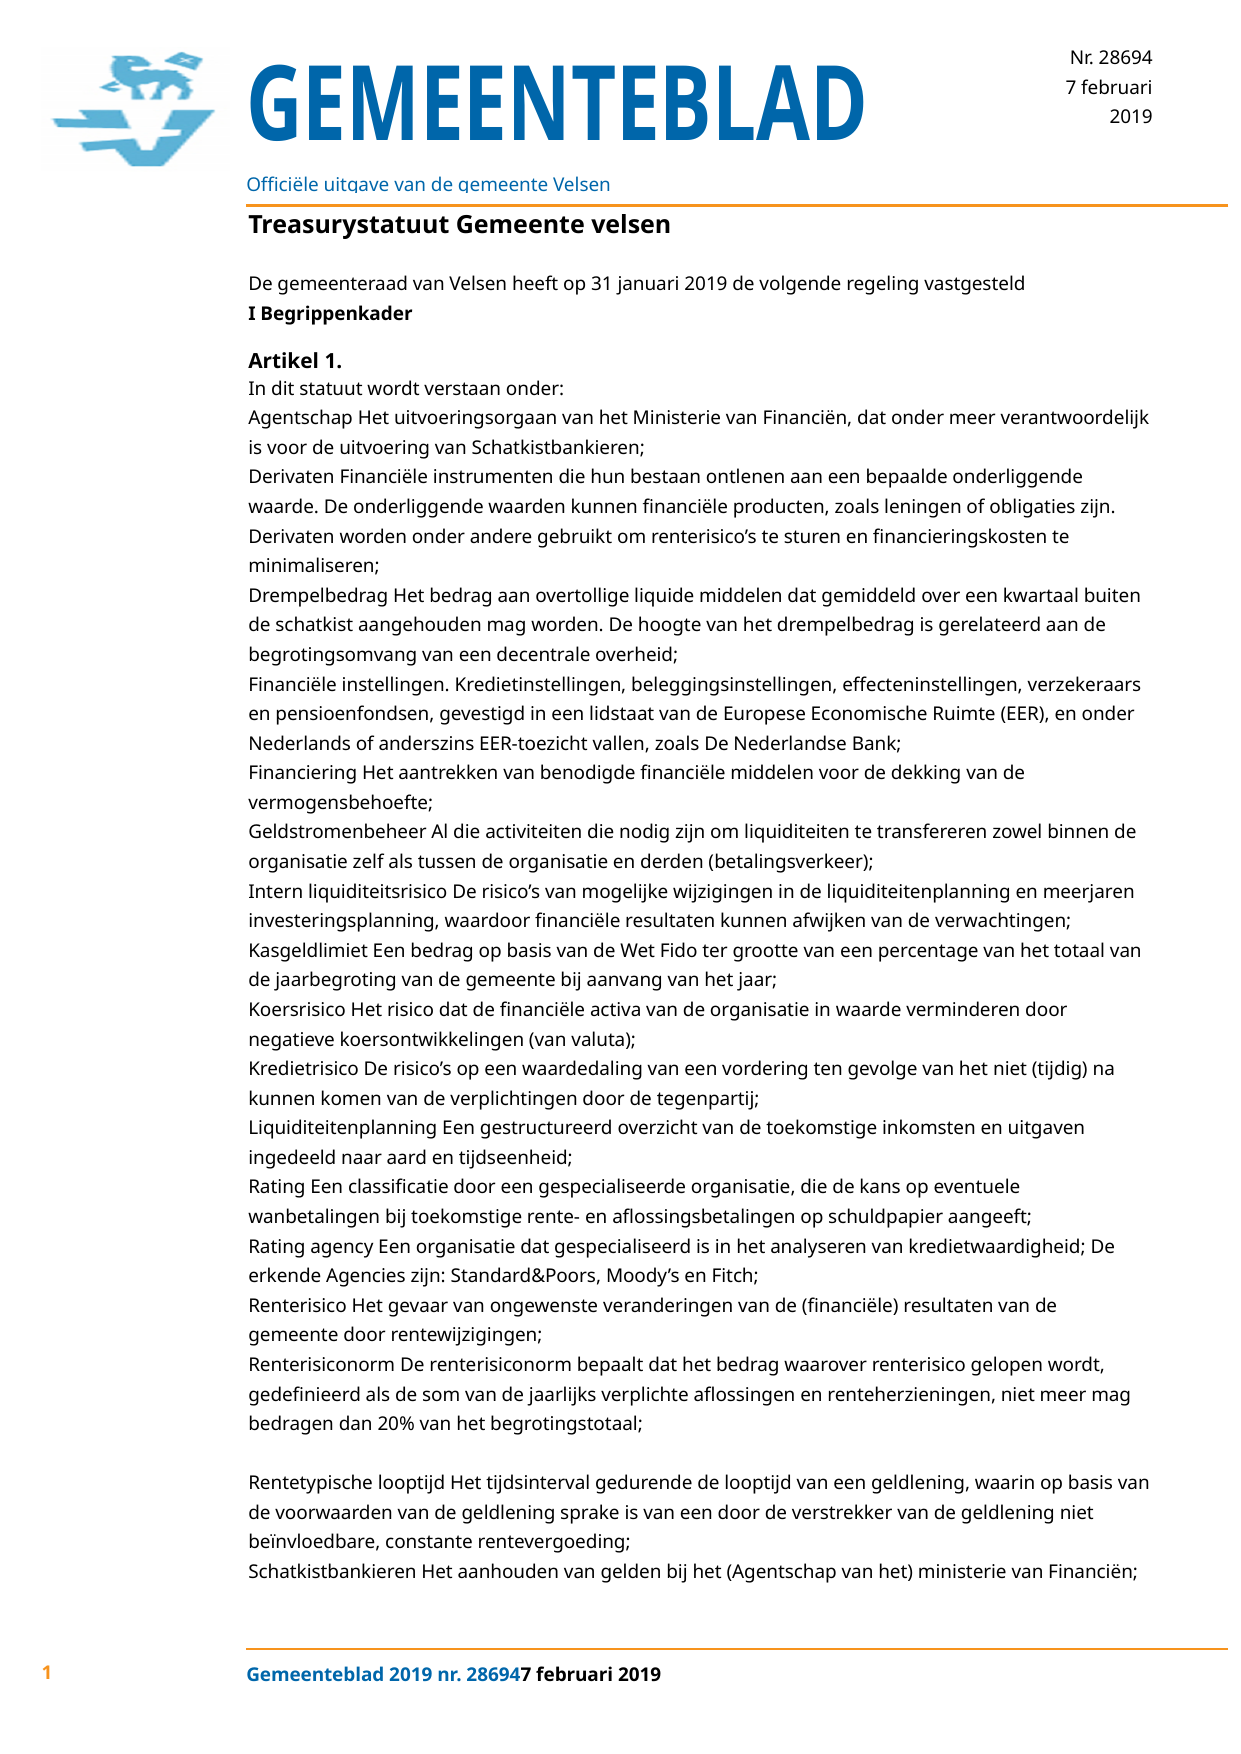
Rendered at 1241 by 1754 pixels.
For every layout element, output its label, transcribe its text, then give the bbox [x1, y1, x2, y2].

text Artikel 1. [248, 346, 1152, 375]
text Intern liquiditeitsrisico De risico’s van mogelijke wijzigingen in de liquiditeitenplanning en meerjaren investeringsplanning, waardoor financiële resultaten kunnen afwijken van de verwachtingen; [248, 878, 1152, 933]
text Geldstromenbeheer Al die activiteiten die nodig zijn om liquiditeiten te transfereren zowel binnen de organisatie zelf als tussen de organisatie en derden (betalingsverkeer); [248, 819, 1152, 874]
text Agentschap Het uitvoeringsorgaan van het Ministerie van Financiën, dat onder meer verantwoordelijk is voor de uitvoering van Schatkistbankieren; [248, 404, 1152, 460]
text Schatkistbankieren Het aanhouden van gelden bij het (Agentschap van het) ministerie van Financiën; [248, 1558, 1152, 1584]
text Rentetypische looptijd Het tijdsinterval gedurende de looptijd van een geldlening, waarin op basis van de voorwaarden van de geldlening sprake is van een door de verstrekker van de geldlening niet beïnvloedbare, constante rentevergoeding; [248, 1469, 1152, 1554]
text Rating Een classificatie door een gespecialiseerde organisatie, die de kans op eventuele wanbetalingen bij toekomstige rente- en aflossingsbetalingen op schuldpapier aangeeft; [248, 1174, 1152, 1229]
text Renterisiconorm De renterisiconorm bepaalt dat het bedrag waarover renterisico gelopen wordt, gedefinieerd als de som van de jaarlijks verplichte aflossingen en renteherzieningen, niet meer mag bedragen dan 20% van het begrotingstotaal; [248, 1351, 1152, 1436]
text Koersrisico Het risico dat de financiële activa van de organisatie in waarde verminderen door negatieve koersontwikkelingen (van valuta); [248, 996, 1152, 1051]
text Liquiditeitenplanning Een gestructureerd overzicht van de toekomstige inkomsten en uitgaven ingedeeld naar aard en tijdseenheid; [248, 1114, 1152, 1170]
text Drempelbedrag Het bedrag aan overtollige liquide middelen dat gemiddeld over een kwartaal buiten de schatkist aangehouden mag worden. De hoogte van het drempelbedrag is gerelateerd aan de begrotingsomvang van een decentrale overheid; [248, 582, 1152, 667]
text Kasgeldlimiet Een bedrag op basis van de Wet Fido ter grootte van een percentage van het totaal van de jaarbegroting van de gemeente bij aanvang van het jaar; [248, 937, 1152, 992]
text Derivaten Financiële instrumenten die hun bestaan ontlenen aan een bepaalde onderliggende waarde. De onderliggende waarden kunnen financiële producten, zoals leningen of obligaties zijn. Derivaten worden onder andere gebruikt om renterisico’s te sturen en financieringskosten te minimaliseren; [248, 464, 1152, 578]
text Financiering Het aantrekken van benodigde financiële middelen voor de dekking van de vermogensbehoefte; [248, 759, 1152, 815]
text In dit statuut wordt verstaan onder: [248, 375, 1152, 401]
text Kredietrisico De risico’s op een waardedaling van een vordering ten gevolge van het niet (tijdig) na kunnen komen van de verplichtingen door de tegenpartij; [248, 1055, 1152, 1111]
text Treasurystatuut Gemeente velsen [248, 207, 1152, 241]
text Rating agency Een organisatie dat gespecialiseerd is in het analyseren van kredietwaardigheid; De erkende Agencies zijn: Standard&Poors, Moody’s en Fitch; [248, 1233, 1152, 1288]
text I Begrippenkader [248, 300, 1152, 326]
text De gemeenteraad van Velsen heeft op 31 januari 2019 de volgende regeling vastgesteld [248, 270, 1152, 296]
text Financiële instellingen. Kredietinstellingen, beleggingsinstellingen, effecteninstellingen, verzekeraars en pensioenfondsen, gevestigd in een lidstaat van de Europese Economische Ruimte (EER), en onder Nederlands of anderszins EER-toezicht vallen, zoals De Nederlandse Bank; [248, 671, 1152, 756]
picture [41, 47, 231, 172]
text Renterisico Het gevaar van ongewenste veranderingen van de (financiële) resultaten van de gemeente door rentewijzigingen; [248, 1292, 1152, 1347]
